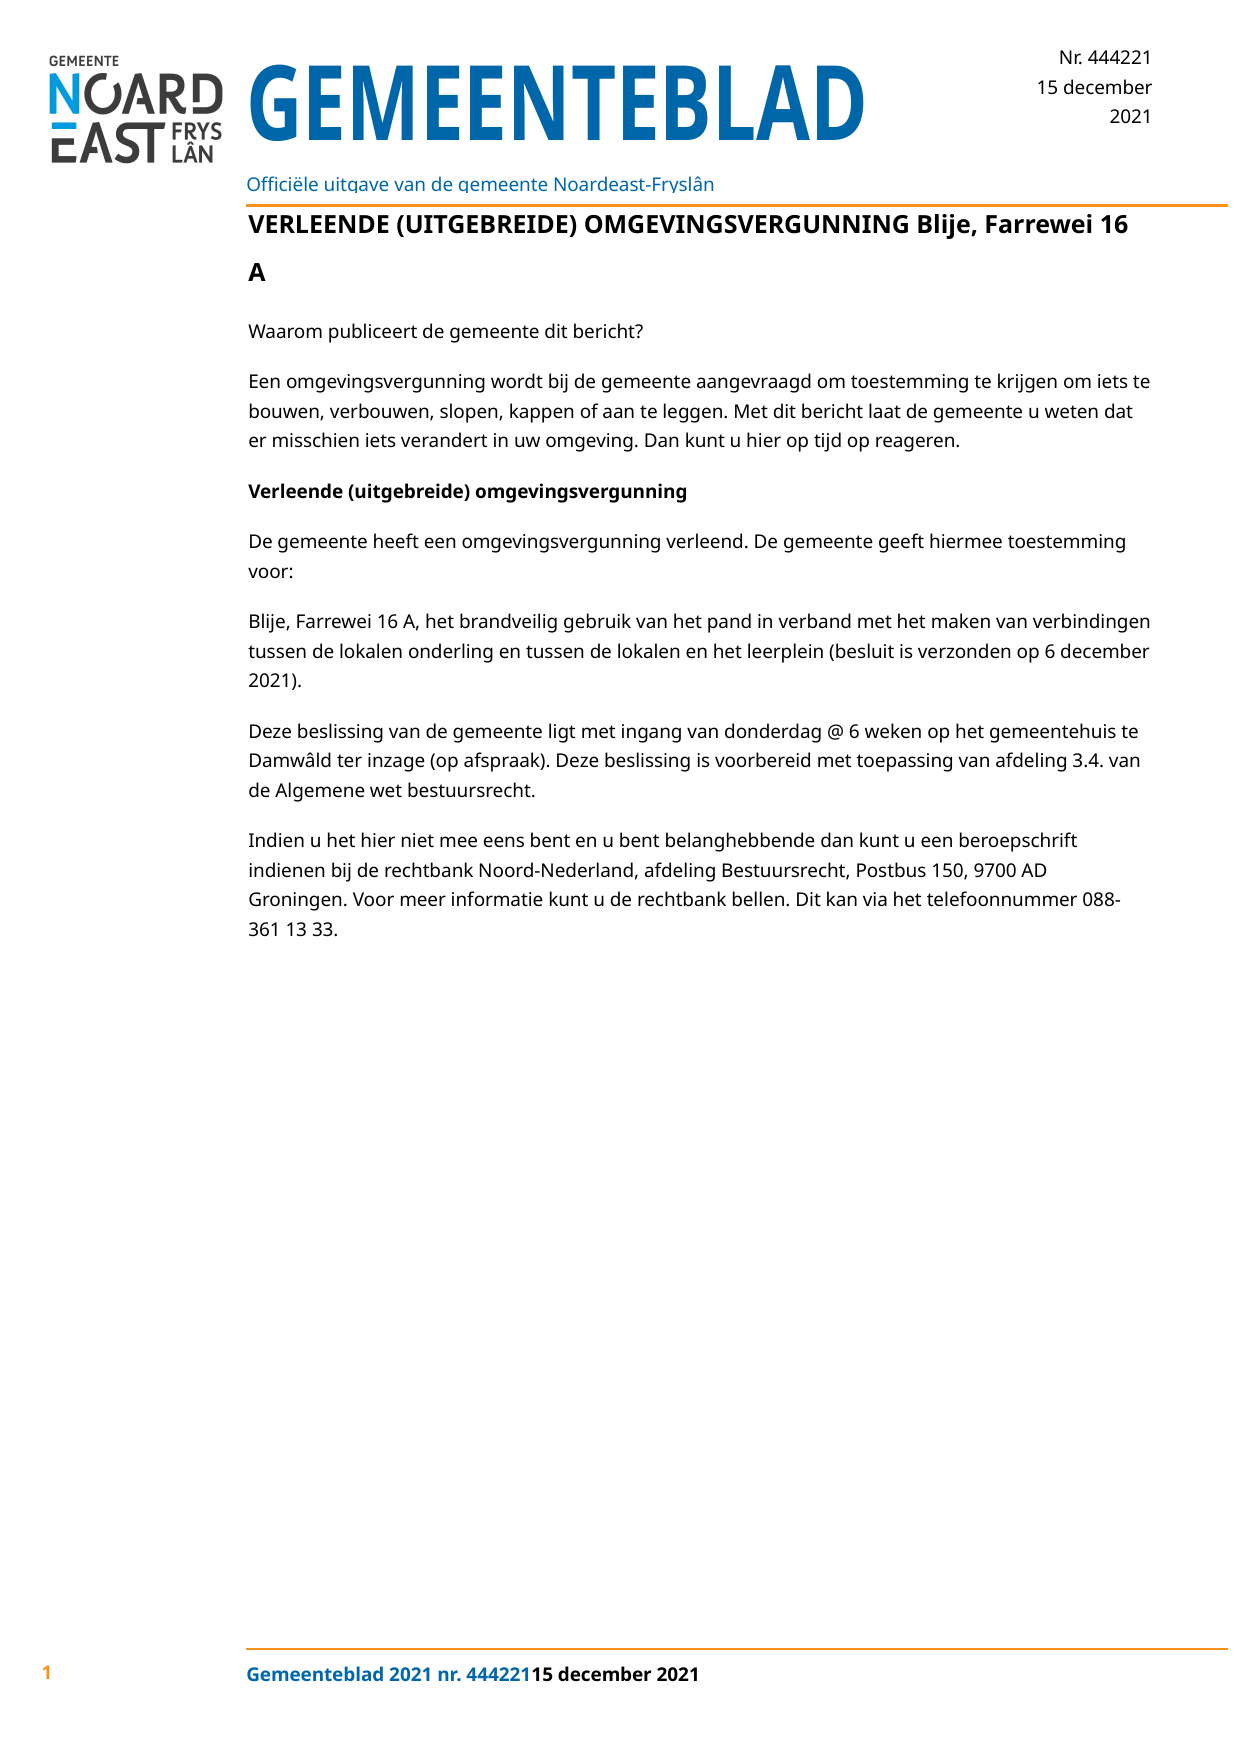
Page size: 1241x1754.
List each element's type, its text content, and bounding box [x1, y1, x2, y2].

text Waarom publiceert de gemeente dit bericht? [248, 318, 1152, 344]
picture [41, 47, 231, 172]
text Verleende (uitgebreide) omgevingsvergunning [248, 478, 1152, 504]
text Deze beslissing van de gemeente ligt met ingang van donderdag @ 6 weken op het gemeentehuis te Damwâld ter inzage (op afspraak). Deze beslissing is voorbereid met toepassing van afdeling 3.4. van de Algemene wet bestuursrecht. [248, 718, 1152, 803]
text De gemeente heeft een omgevingsvergunning verleend. De gemeente geeft hiermee toestemming voor: [248, 528, 1152, 584]
text Indien u het hier niet mee eens bent en u bent belanghebbende dan kunt u een beroepschrift indienen bij de rechtbank Noord-Nederland, afdeling Bestuursrecht, Postbus 150, 9700 AD Groningen. Voor meer informatie kunt u de rechtbank bellen. Dit kan via het telefoonnummer 088-361 13 33. [248, 827, 1152, 942]
text Een omgevingsvergunning wordt bij de gemeente aangevraagd om toestemming te krijgen om iets te bouwen, verbouwen, slopen, kappen of aan te leggen. Met dit bericht laat de gemeente u weten dat er misschien iets verandert in uw omgeving. Dan kunt u hier op tijd op reageren. [248, 368, 1152, 453]
text VERLEENDE (UITGEBREIDE) OMGEVINGSVERGUNNING Blije, Farrewei 16 A [248, 207, 1152, 288]
text Blije, Farrewei 16 A, het brandveilig gebruik van het pand in verband met het maken van verbindingen tussen de lokalen onderling en tussen de lokalen en het leerplein (besluit is verzonden op 6 december 2021). [248, 608, 1152, 693]
